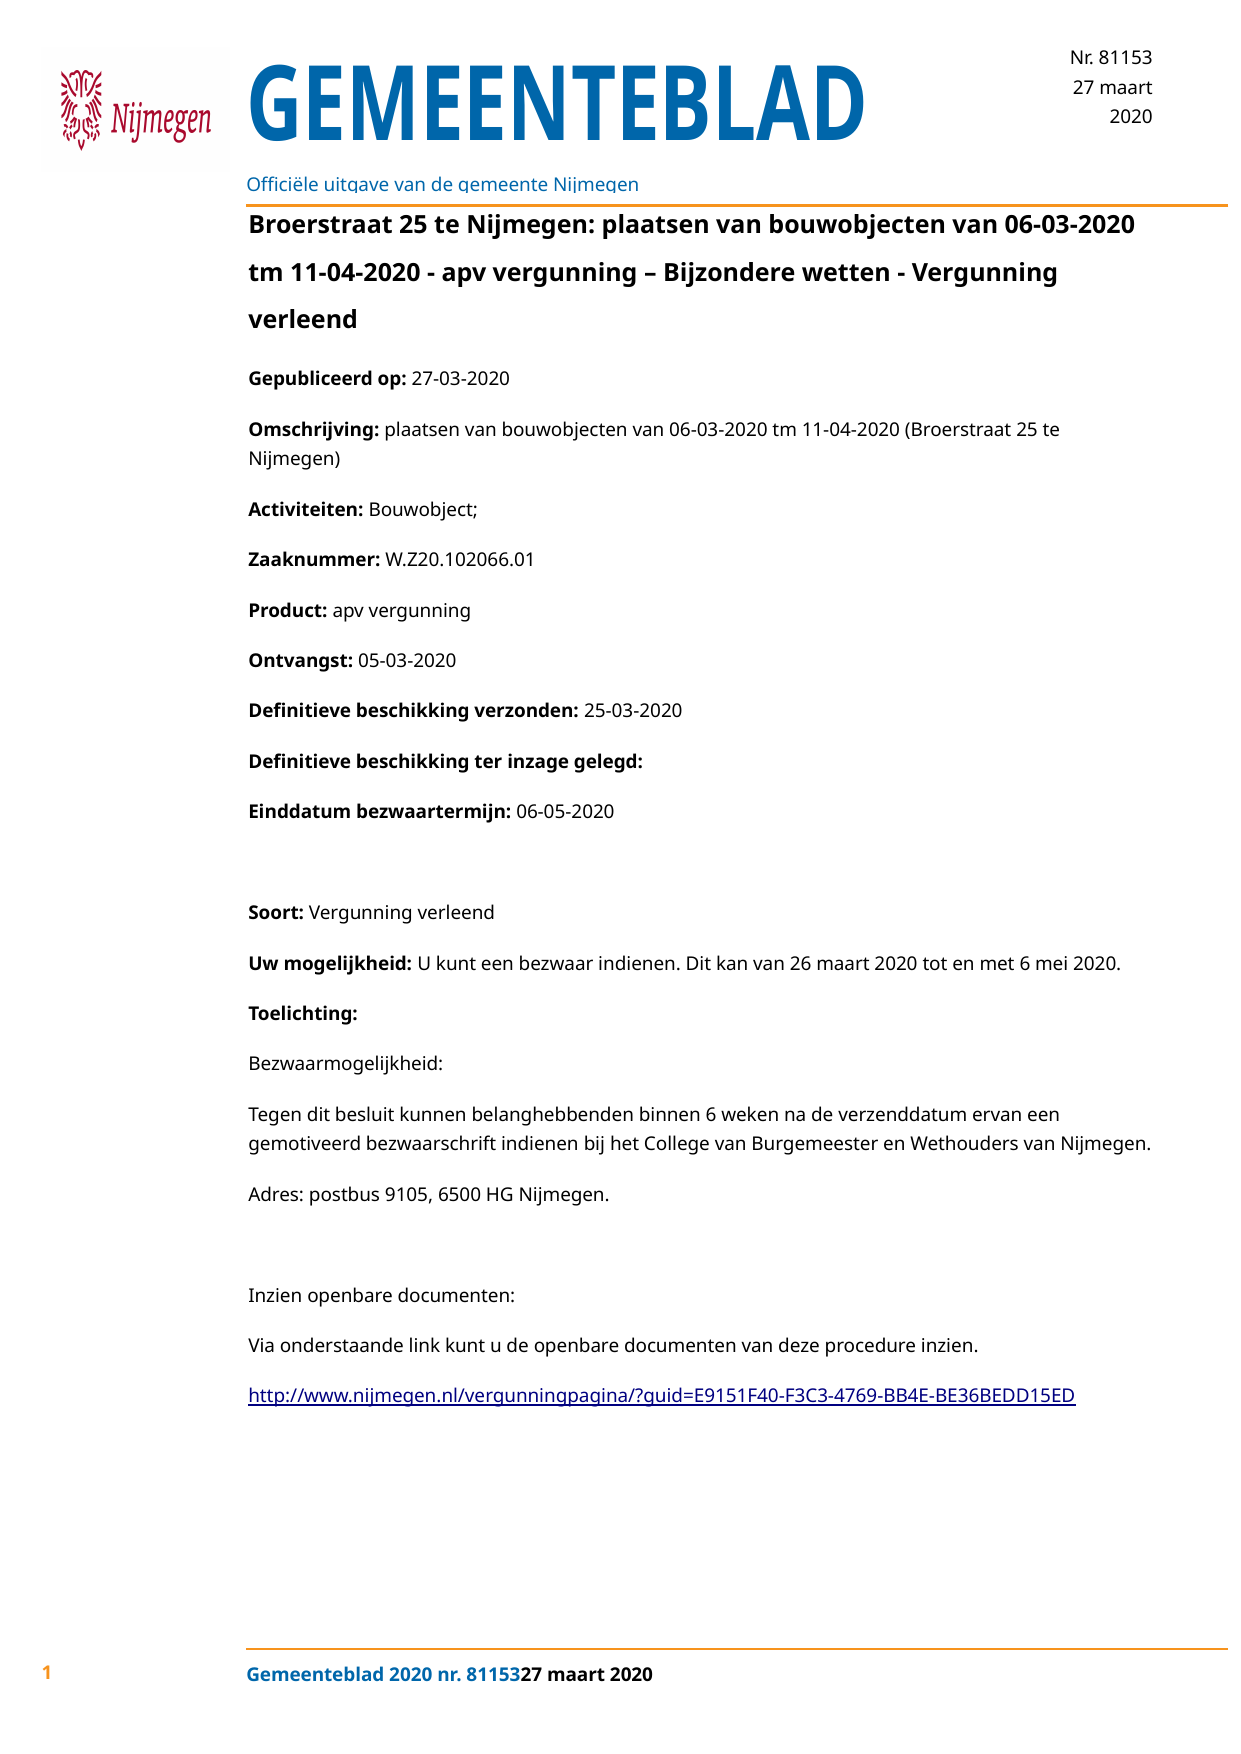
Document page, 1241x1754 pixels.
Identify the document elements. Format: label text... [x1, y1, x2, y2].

text Uw mogelijkheid: U kunt een bezwaar indienen. Dit kan van 26 maart 2020 tot en met 6 mei 2020. [248, 950, 1152, 975]
text Gepubliceerd op: 27-03-2020 [248, 366, 1152, 391]
text Tegen dit besluit kunnen belanghebbenden binnen 6 weken na de verzenddatum ervan een gemotiveerd bezwaarschrift indienen bij het College van Burgemeester en Wethouders van Nijmegen. [248, 1101, 1152, 1156]
text Definitieve beschikking ter inzage gelegd: [248, 748, 1152, 774]
text Product: apv vergunning [248, 597, 1152, 622]
text Zaaknummer: W.Z20.102066.01 [248, 546, 1152, 572]
text Inzien openbare documenten: [248, 1282, 1152, 1307]
picture [41, 47, 231, 172]
text Via onderstaande link kunt u de openbare documenten van deze procedure inzien. [248, 1332, 1152, 1358]
text Broerstraat 25 te Nijmegen: plaatsen van bouwobjecten van 06-03-2020 tm 11-04-2020 - apv vergunning – Bijzondere wetten - Vergunning verleend [248, 207, 1152, 336]
text Toelichting: [248, 1000, 1152, 1026]
text Definitieve beschikking verzonden: 25-03-2020 [248, 698, 1152, 723]
text Soort: Vergunning verleend [248, 899, 1152, 925]
text Bezwaarmogelijkheid: [248, 1051, 1152, 1076]
text Omschrijving: plaatsen van bouwobjecten van 06-03-2020 tm 11-04-2020 (Broerstraat 25 te Nijmegen) [248, 416, 1152, 471]
text Activiteiten: Bouwobject; [248, 496, 1152, 522]
text Adres: postbus 9105, 6500 HG Nijmegen. [248, 1181, 1152, 1207]
text Einddatum bezwaartermijn: 06-05-2020 [248, 798, 1152, 824]
text http://www.nijmegen.nl/vergunningpagina/?guid=E9151F40-F3C3-4769-BB4E-BE36BEDD15ED [248, 1383, 1152, 1408]
text Ontvangst: 05-03-2020 [248, 647, 1152, 673]
